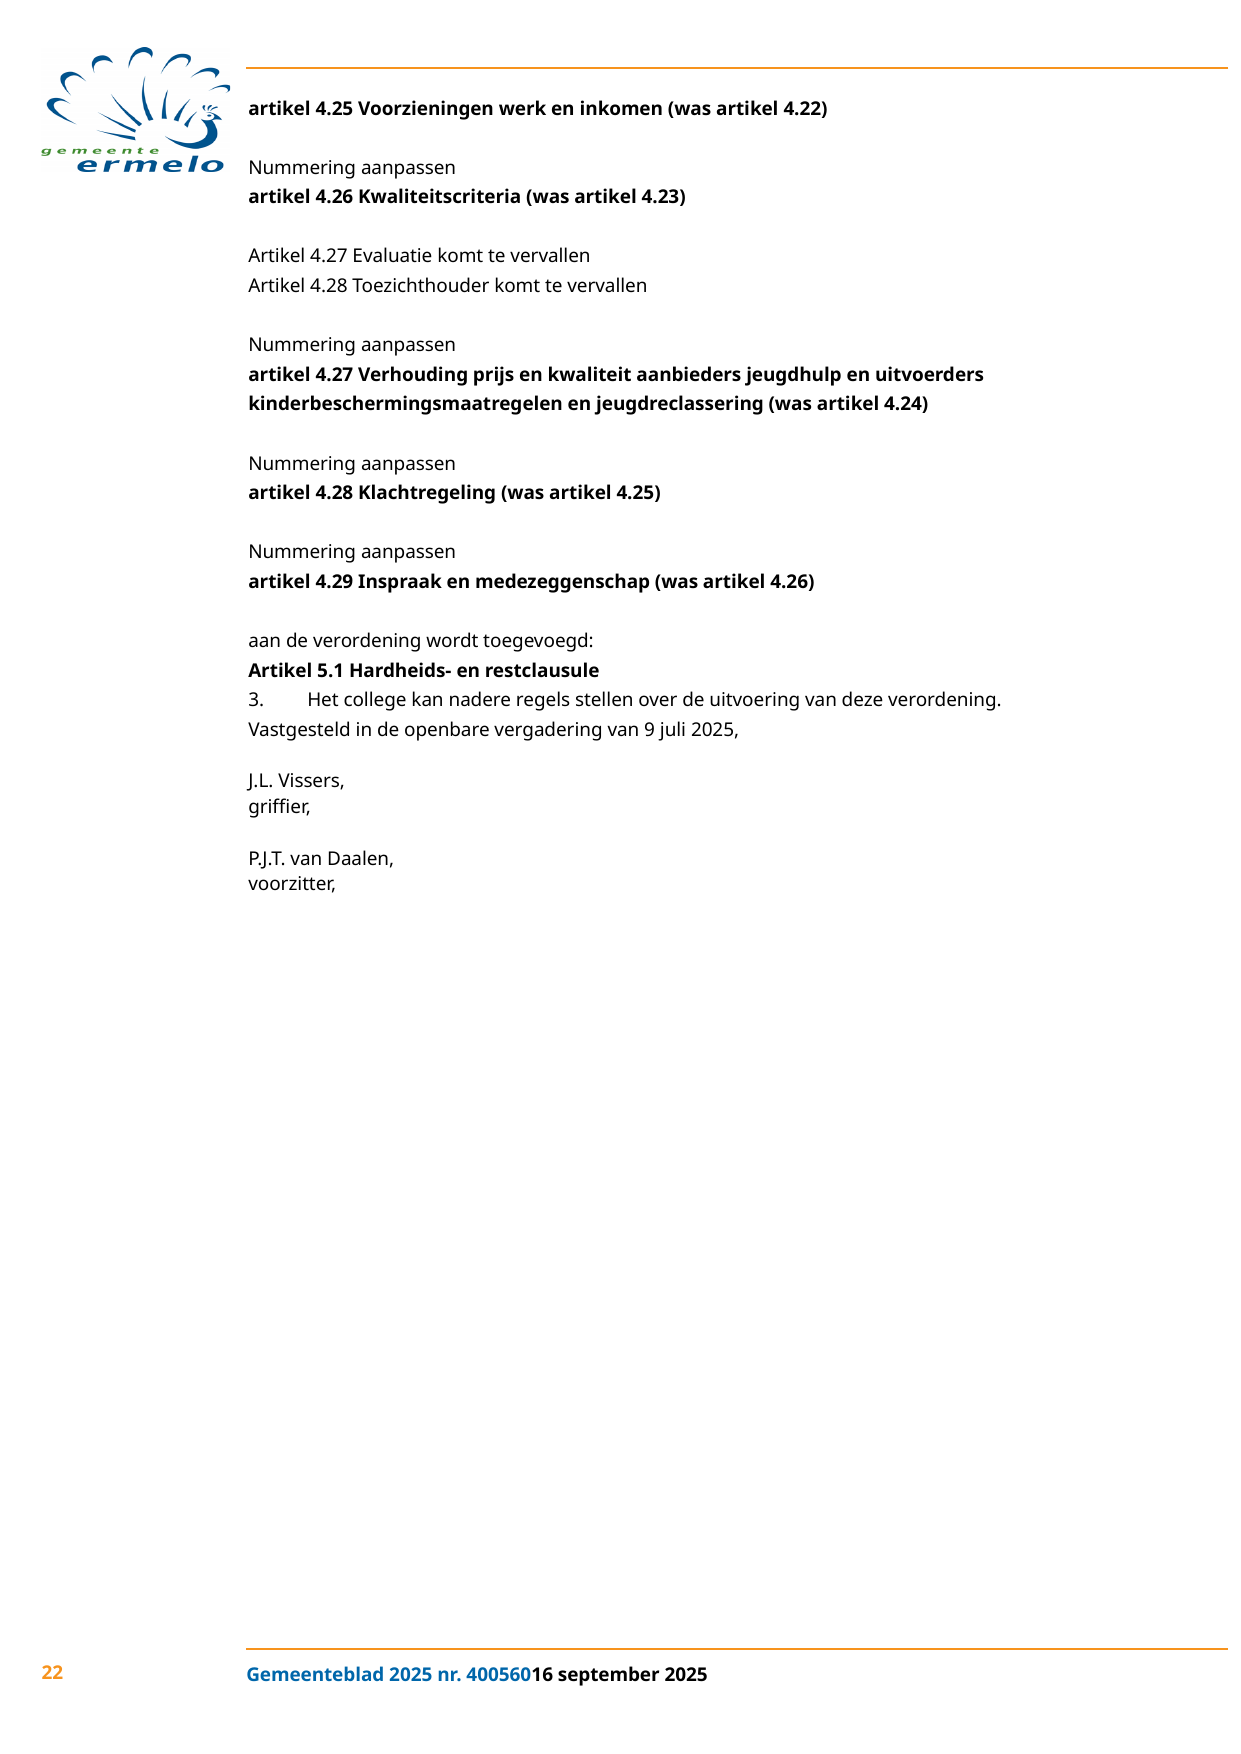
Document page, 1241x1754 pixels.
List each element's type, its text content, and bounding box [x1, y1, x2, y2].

text artikel 4.26 Kwaliteitscriteria (was artikel 4.23) [248, 183, 1152, 209]
text artikel 4.29 Inspraak en medezeggenschap (was artikel 4.26) [248, 568, 1152, 594]
text artikel 4.25 Voorzieningen werk en inkomen (was artikel 4.22) [248, 95, 1152, 121]
text griffier, [248, 793, 1152, 819]
text artikel 4.27 Verhouding prijs en kwaliteit aanbieders jeugdhulp en uitvoerders kinderbeschermingsmaatregelen en jeugdreclassering (was artikel 4.24) [248, 361, 1152, 416]
text Artikel 4.28 Toezichthouder komt te vervallen [248, 272, 1152, 298]
text Nummering aanpassen [248, 154, 1152, 180]
picture [41, 47, 231, 172]
list Het college kan nadere regels stellen over de uitvoering van deze verordening. [248, 686, 1152, 712]
text Artikel 4.27 Evaluatie komt te vervallen [248, 243, 1152, 268]
text Nummering aanpassen [248, 450, 1152, 476]
text Nummering aanpassen [248, 538, 1152, 564]
text P.J.T. van Daalen, [248, 845, 1152, 870]
text aan de verordening wordt toegevoegd: [248, 627, 1152, 653]
text Nummering aanpassen [248, 331, 1152, 357]
text artikel 4.28 Klachtregeling (was artikel 4.25) [248, 479, 1152, 505]
text J.L. Vissers, [248, 767, 1152, 793]
text Vastgesteld in de openbare vergadering van 9 juli 2025, [248, 716, 1152, 742]
text Artikel 5.1 Hardheids- en restclausule [248, 657, 1152, 683]
text voorzitter, [248, 870, 1152, 896]
